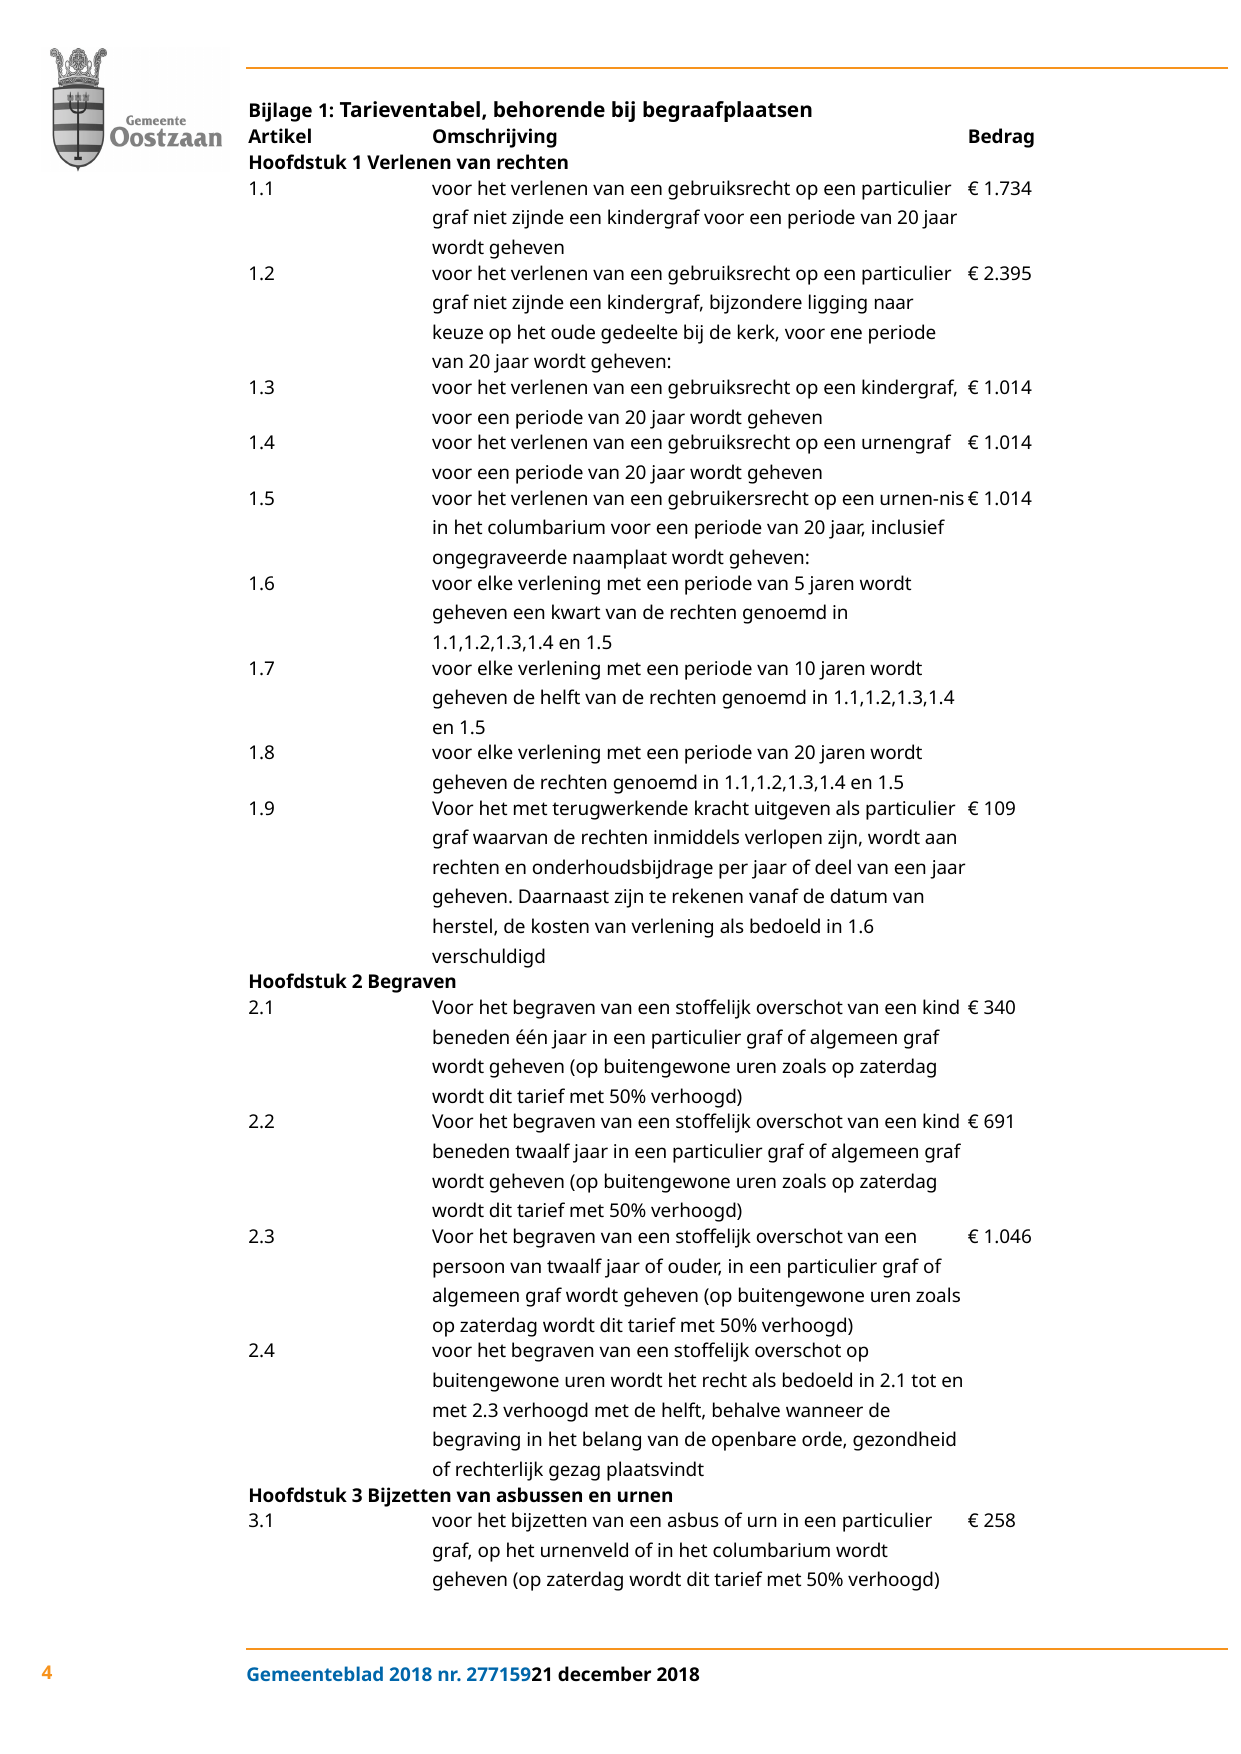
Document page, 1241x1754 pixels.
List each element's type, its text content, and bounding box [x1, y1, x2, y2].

table_cell 1.3 [248, 374, 432, 429]
table_cell Voor het met terugwerkende kracht uitgeven als particulier graf waarvan de rechten inmiddels verlopen zijn, wordt aan rechten en onderhoudsbijdrage per jaar of deel van een jaar geheven. Daarnaast zijn te rekenen vanaf de datum van herstel, de kosten van verlening als bedoeld in 1.6 verschuldigd [432, 795, 968, 968]
table_cell € 1.014 [968, 485, 1152, 570]
picture [41, 47, 231, 172]
table_cell Voor het begraven van een stoffelijk overschot van een kind beneden één jaar in een particulier graf of algemeen graf wordt geheven (op buitengewone uren zoals op zaterdag wordt dit tarief met 50% verhoogd) [432, 994, 968, 1109]
table_cell € 2.395 [968, 260, 1152, 374]
text Bijlage 1: Tarieventabel, behorende bij begraafplaatsen [248, 95, 1152, 123]
table_cell Hoofdstuk 3 Bijzetten van asbussen en urnen [248, 1482, 1152, 1507]
table_cell € 340 [968, 994, 1152, 1109]
table_cell 1.7 [248, 655, 432, 739]
table_cell voor het verlenen van een gebruiksrecht op een urnengraf voor een periode van 20 jaar wordt geheven [432, 430, 968, 485]
table_cell 2.4 [248, 1338, 432, 1482]
table_cell voor het verlenen van een gebruikersrecht op een urnen-nis in het columbarium voor een periode van 20 jaar, inclusief ongegraveerde naamplaat wordt geheven: [432, 485, 968, 570]
table_cell [968, 655, 1152, 739]
table_cell 3.1 [248, 1508, 432, 1592]
table_cell [968, 570, 1152, 655]
table_cell € 1.014 [968, 430, 1152, 485]
table_header Omschrijving [432, 124, 968, 149]
table_cell [968, 1338, 1152, 1482]
table_cell € 109 [968, 795, 1152, 968]
table_cell 2.1 [248, 994, 432, 1109]
table_cell voor het verlenen van een gebruiksrecht op een particulier graf niet zijnde een kindergraf voor een periode van 20 jaar wordt geheven [432, 175, 968, 260]
table_cell Voor het begraven van een stoffelijk overschot van een persoon van twaalf jaar of ouder, in een particulier graf of algemeen graf wordt geheven (op buitengewone uren zoals op zaterdag wordt dit tarief met 50% verhoogd) [432, 1223, 968, 1338]
table_header Artikel [248, 124, 432, 149]
table_cell [968, 740, 1152, 795]
table_cell Voor het begraven van een stoffelijk overschot van een kind beneden twaalf jaar in een particulier graf of algemeen graf wordt geheven (op buitengewone uren zoals op zaterdag wordt dit tarief met 50% verhoogd) [432, 1109, 968, 1223]
table_cell 1.9 [248, 795, 432, 968]
table_cell voor elke verlening met een periode van 5 jaren wordt geheven een kwart van de rechten genoemd in 1.1,1.2,1.3,1.4 en 1.5 [432, 570, 968, 655]
table_cell 1.1 [248, 175, 432, 260]
table_cell Hoofdstuk 2 Begraven [248, 969, 1152, 994]
table_cell 1.5 [248, 485, 432, 570]
table_cell € 258 [968, 1508, 1152, 1592]
table_cell voor het bijzetten van een asbus of urn in een particulier graf, op het urnenveld of in het columbarium wordt geheven (op zaterdag wordt dit tarief met 50% verhoogd) [432, 1508, 968, 1592]
table_cell voor elke verlening met een periode van 10 jaren wordt geheven de helft van de rechten genoemd in 1.1,1.2,1.3,1.4 en 1.5 [432, 655, 968, 739]
table_cell 1.8 [248, 740, 432, 795]
table_cell € 1.046 [968, 1223, 1152, 1338]
table_cell 2.2 [248, 1109, 432, 1223]
table_cell voor het verlenen van een gebruiksrecht op een particulier graf niet zijnde een kindergraf, bijzondere ligging naar keuze op het oude gedeelte bij de kerk, voor ene periode van 20 jaar wordt geheven: [432, 260, 968, 374]
table_cell Hoofdstuk 1 Verlenen van rechten [248, 149, 1152, 175]
table_cell 2.3 [248, 1223, 432, 1338]
table_header Bedrag [968, 124, 1152, 149]
table_cell € 691 [968, 1109, 1152, 1223]
table_cell voor het verlenen van een gebruiksrecht op een kindergraf, voor een periode van 20 jaar wordt geheven [432, 374, 968, 429]
table_cell € 1.734 [968, 175, 1152, 260]
table_cell € 1.014 [968, 374, 1152, 429]
table_cell voor het begraven van een stoffelijk overschot op buitengewone uren wordt het recht als bedoeld in 2.1 tot en met 2.3 verhoogd met de helft, behalve wanneer de begraving in het belang van de openbare orde, gezondheid of rechterlijk gezag plaatsvindt [432, 1338, 968, 1482]
table_cell 1.6 [248, 570, 432, 655]
table_cell 1.2 [248, 260, 432, 374]
table_cell voor elke verlening met een periode van 20 jaren wordt geheven de rechten genoemd in 1.1,1.2,1.3,1.4 en 1.5 [432, 740, 968, 795]
table_cell 1.4 [248, 430, 432, 485]
